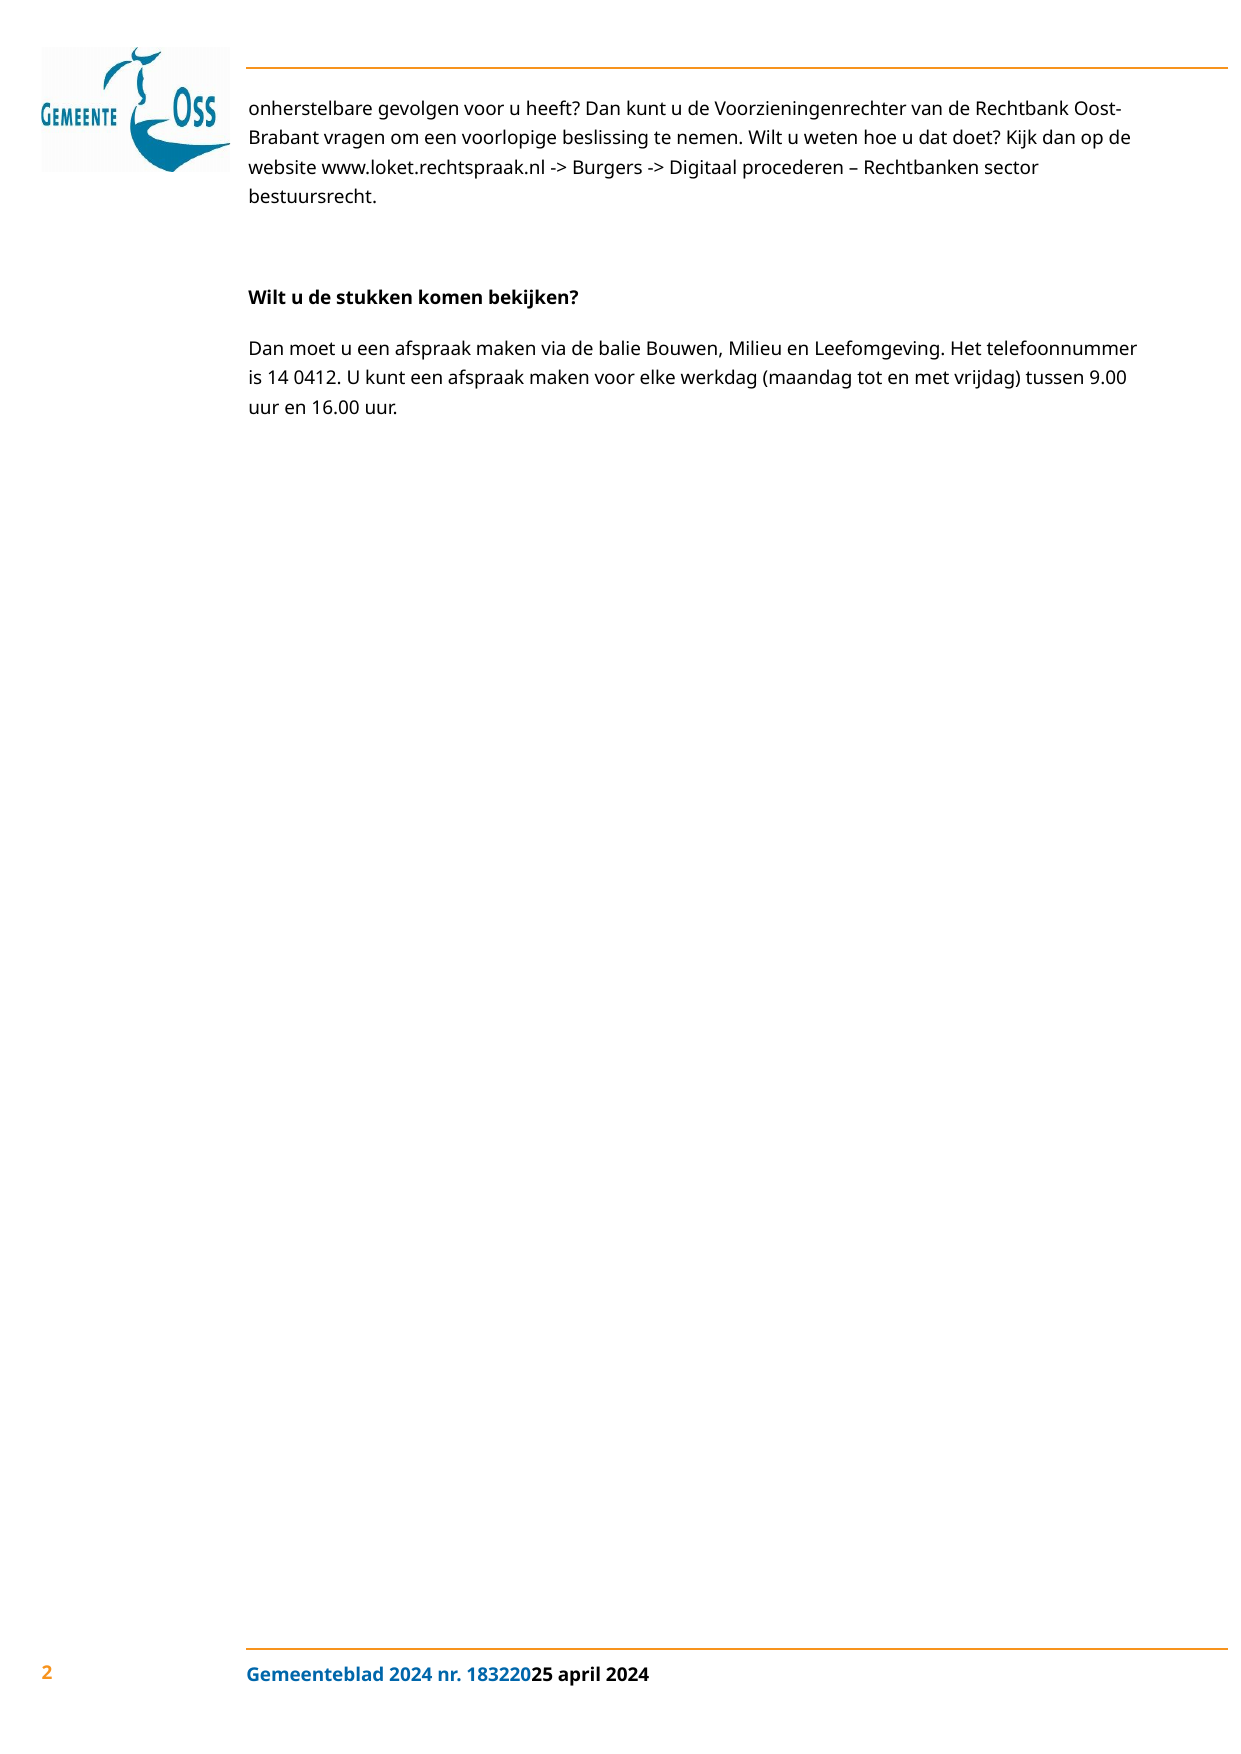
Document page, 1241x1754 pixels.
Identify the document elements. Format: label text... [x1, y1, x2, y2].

text Wilt u de stukken komen bekijken? [248, 284, 1152, 310]
text onherstelbare gevolgen voor u heeft? Dan kunt u de Voorzieningenrechter van de Rechtbank Oost-Brabant vragen om een voorlopige beslissing te nemen. Wilt u weten hoe u dat doet? Kijk dan op de website www.loket.rechtspraak.nl -> Burgers -> Digitaal procederen – Rechtbanken sector bestuursrecht. [248, 95, 1152, 209]
text Dan moet u een afspraak maken via de balie Bouwen, Milieu en Leefomgeving. Het telefoonnummer is 14 0412. U kunt een afspraak maken voor elke werkdag (maandag tot en met vrijdag) tussen 9.00 uur en 16.00 uur. [248, 335, 1152, 420]
picture [41, 47, 231, 172]
